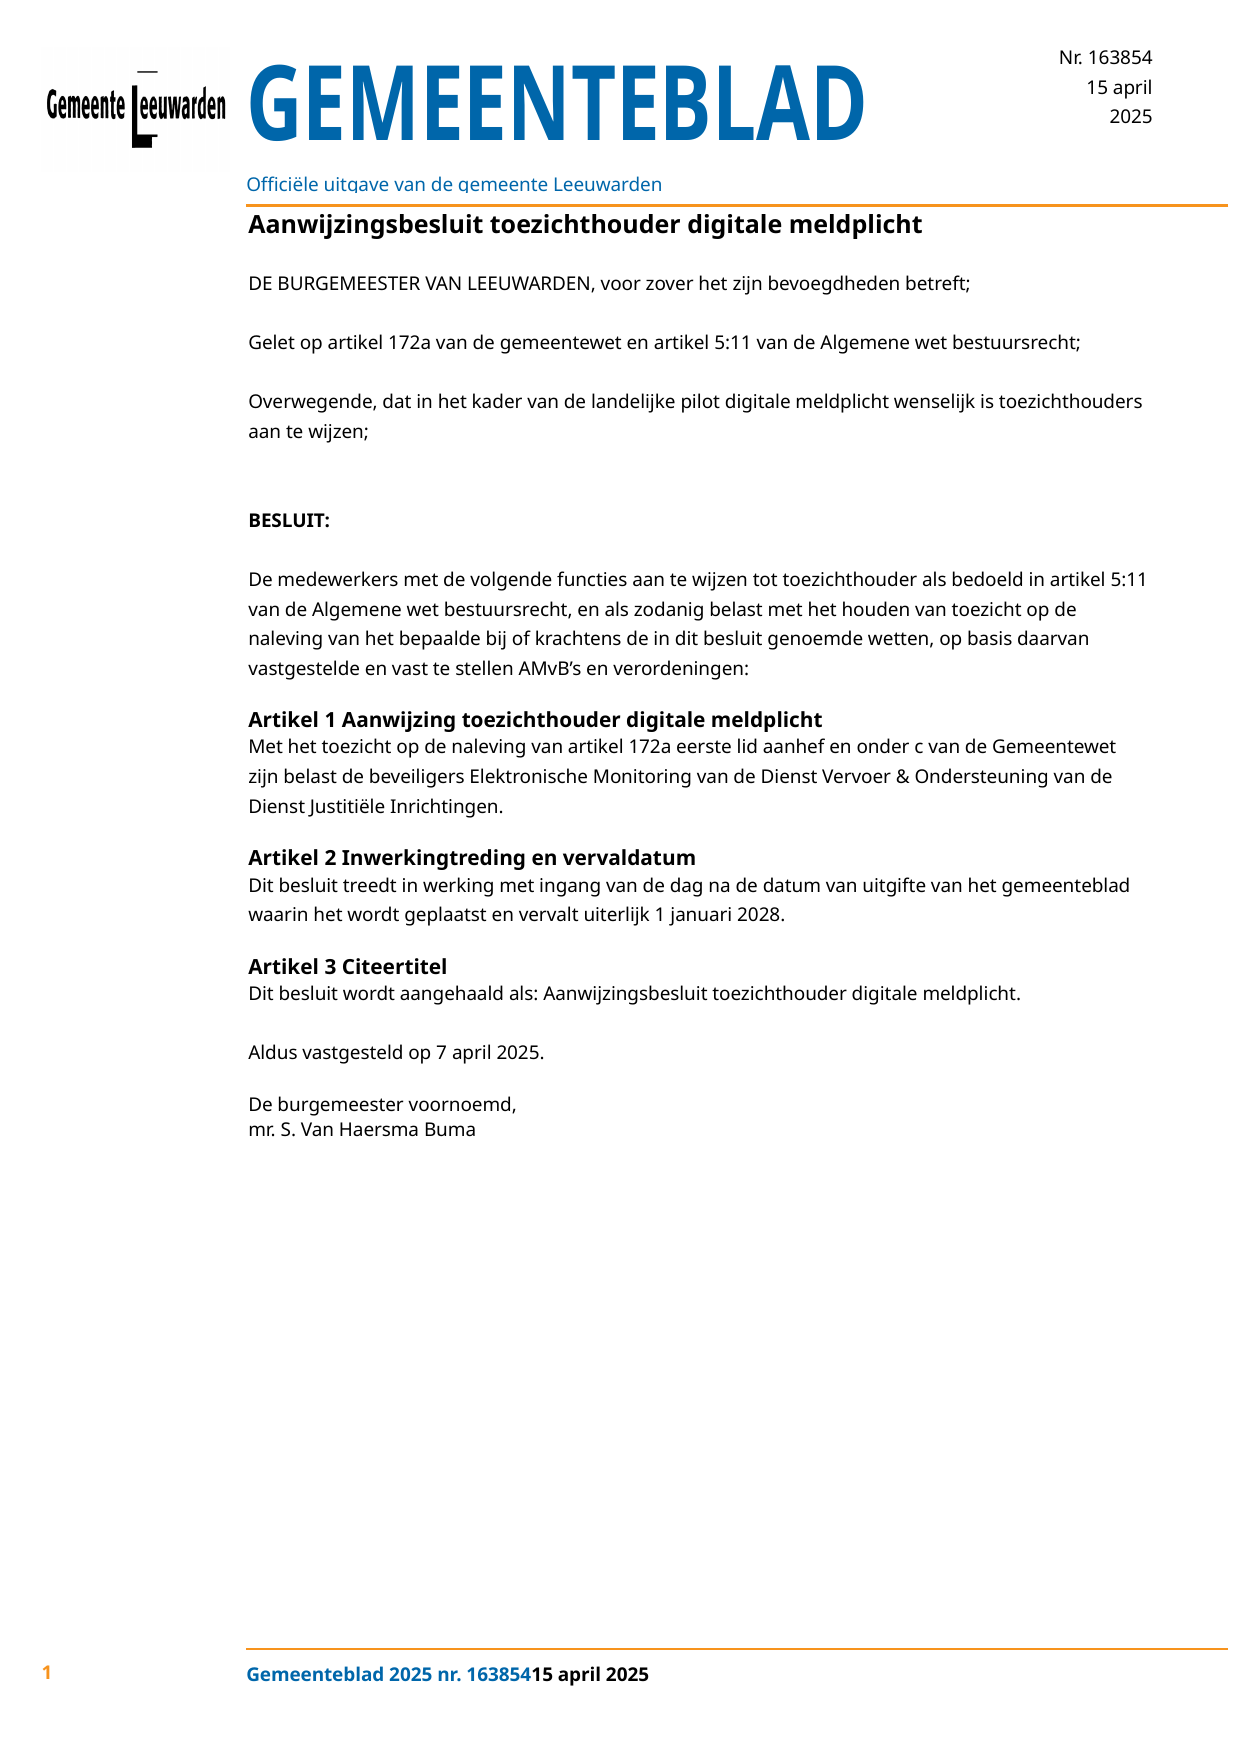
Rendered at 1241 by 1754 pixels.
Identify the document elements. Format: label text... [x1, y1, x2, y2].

text Dit besluit treedt in werking met ingang van de dag na de datum van uitgifte van het gemeenteblad waarin het wordt geplaatst en vervalt uiterlijk 1 januari 2028. [248, 872, 1152, 927]
text Aldus vastgesteld op 7 april 2025. [248, 1039, 1152, 1065]
text Overwegende, dat in het kader van de landelijke pilot digitale meldplicht wenselijk is toezichthouders aan te wijzen; [248, 389, 1152, 444]
text De medewerkers met de volgende functies aan te wijzen tot toezichthouder als bedoeld in artikel 5:11 van de Algemene wet bestuursrecht, en als zodanig belast met het houden van toezicht op de naleving van het bepaalde bij of krachtens de in dit besluit genoemde wetten, op basis daarvan vastgestelde en vast te stellen AMvB’s en verordeningen: [248, 566, 1152, 681]
text De burgemeester voornoemd, [248, 1091, 1152, 1117]
text Artikel 2 Inwerkingtreding en vervaldatum [248, 843, 1152, 872]
text mr. S. Van Haersma Buma [248, 1117, 1152, 1142]
text DE BURGEMEESTER VAN LEEUWARDEN, voor zover het zijn bevoegdheden betreft; [248, 270, 1152, 296]
picture [41, 47, 231, 172]
text Gelet op artikel 172a van de gemeentewet en artikel 5:11 van de Algemene wet bestuursrecht; [248, 329, 1152, 355]
text BESLUIT: [248, 507, 1152, 533]
text Aanwijzingsbesluit toezichthouder digitale meldplicht [248, 207, 1152, 241]
text Artikel 3 Citeertitel [248, 952, 1152, 980]
text Artikel 1 Aanwijzing toezichthouder digitale meldplicht [248, 705, 1152, 734]
text Met het toezicht op de naleving van artikel 172a eerste lid aanhef en onder c van de Gemeentewet zijn belast de beveiligers Elektronische Monitoring van de Dienst Vervoer & Ondersteuning van de Dienst Justitiële Inrichtingen. [248, 734, 1152, 819]
text Dit besluit wordt aangehaald als: Aanwijzingsbesluit toezichthouder digitale meldplicht. [248, 980, 1152, 1006]
